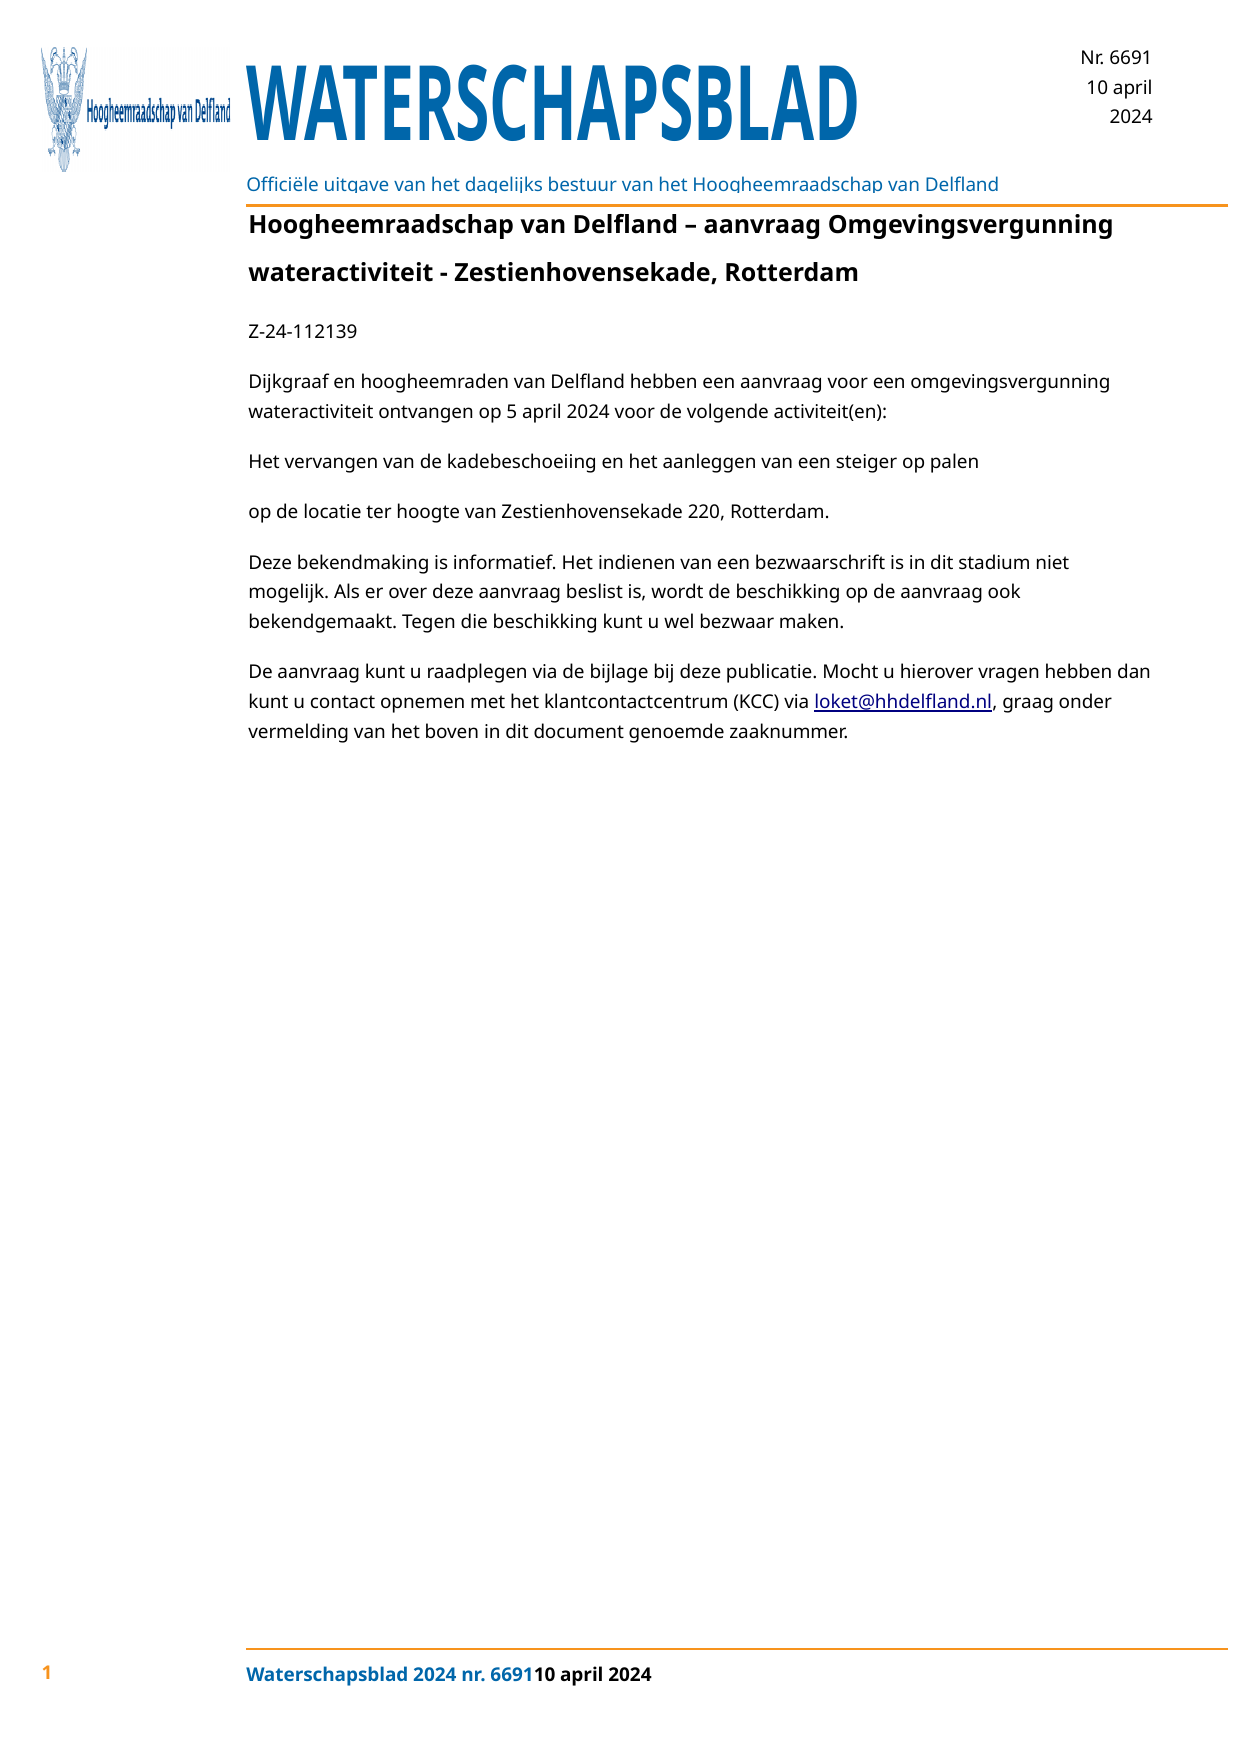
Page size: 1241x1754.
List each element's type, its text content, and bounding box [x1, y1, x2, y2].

text Hoogheemraadschap van Delfland – aanvraag Omgevingsvergunning wateractiviteit - Zestienhovensekade, Rotterdam [248, 207, 1152, 288]
text Deze bekendmaking is informatief. Het indienen van een bezwaarschrift is in dit stadium niet mogelijk. Als er over deze aanvraag beslist is, wordt de beschikking op de aanvraag ook bekendgemaakt. Tegen die beschikking kunt u wel bezwaar maken. [248, 549, 1152, 634]
picture [41, 47, 231, 172]
text De aanvraag kunt u raadplegen via de bijlage bij deze publicatie. Mocht u hierover vragen hebben dan kunt u contact opnemen met het klantcontactcentrum (KCC) via loket@hhdelfland.nl, graag onder vermelding van het boven in dit document genoemde zaaknummer. [248, 659, 1152, 744]
text Z-24-112139 [248, 318, 1152, 344]
text Dijkgraaf en hoogheemraden van Delfland hebben een aanvraag voor een omgevingsvergunning wateractiviteit ontvangen op 5 april 2024 voor de volgende activiteit(en): [248, 368, 1152, 424]
text Het vervangen van de kadebeschoeiing en het aanleggen van een steiger op palen [248, 448, 1152, 474]
text op de locatie ter hoogte van Zestienhovensekade 220, Rotterdam. [248, 499, 1152, 524]
